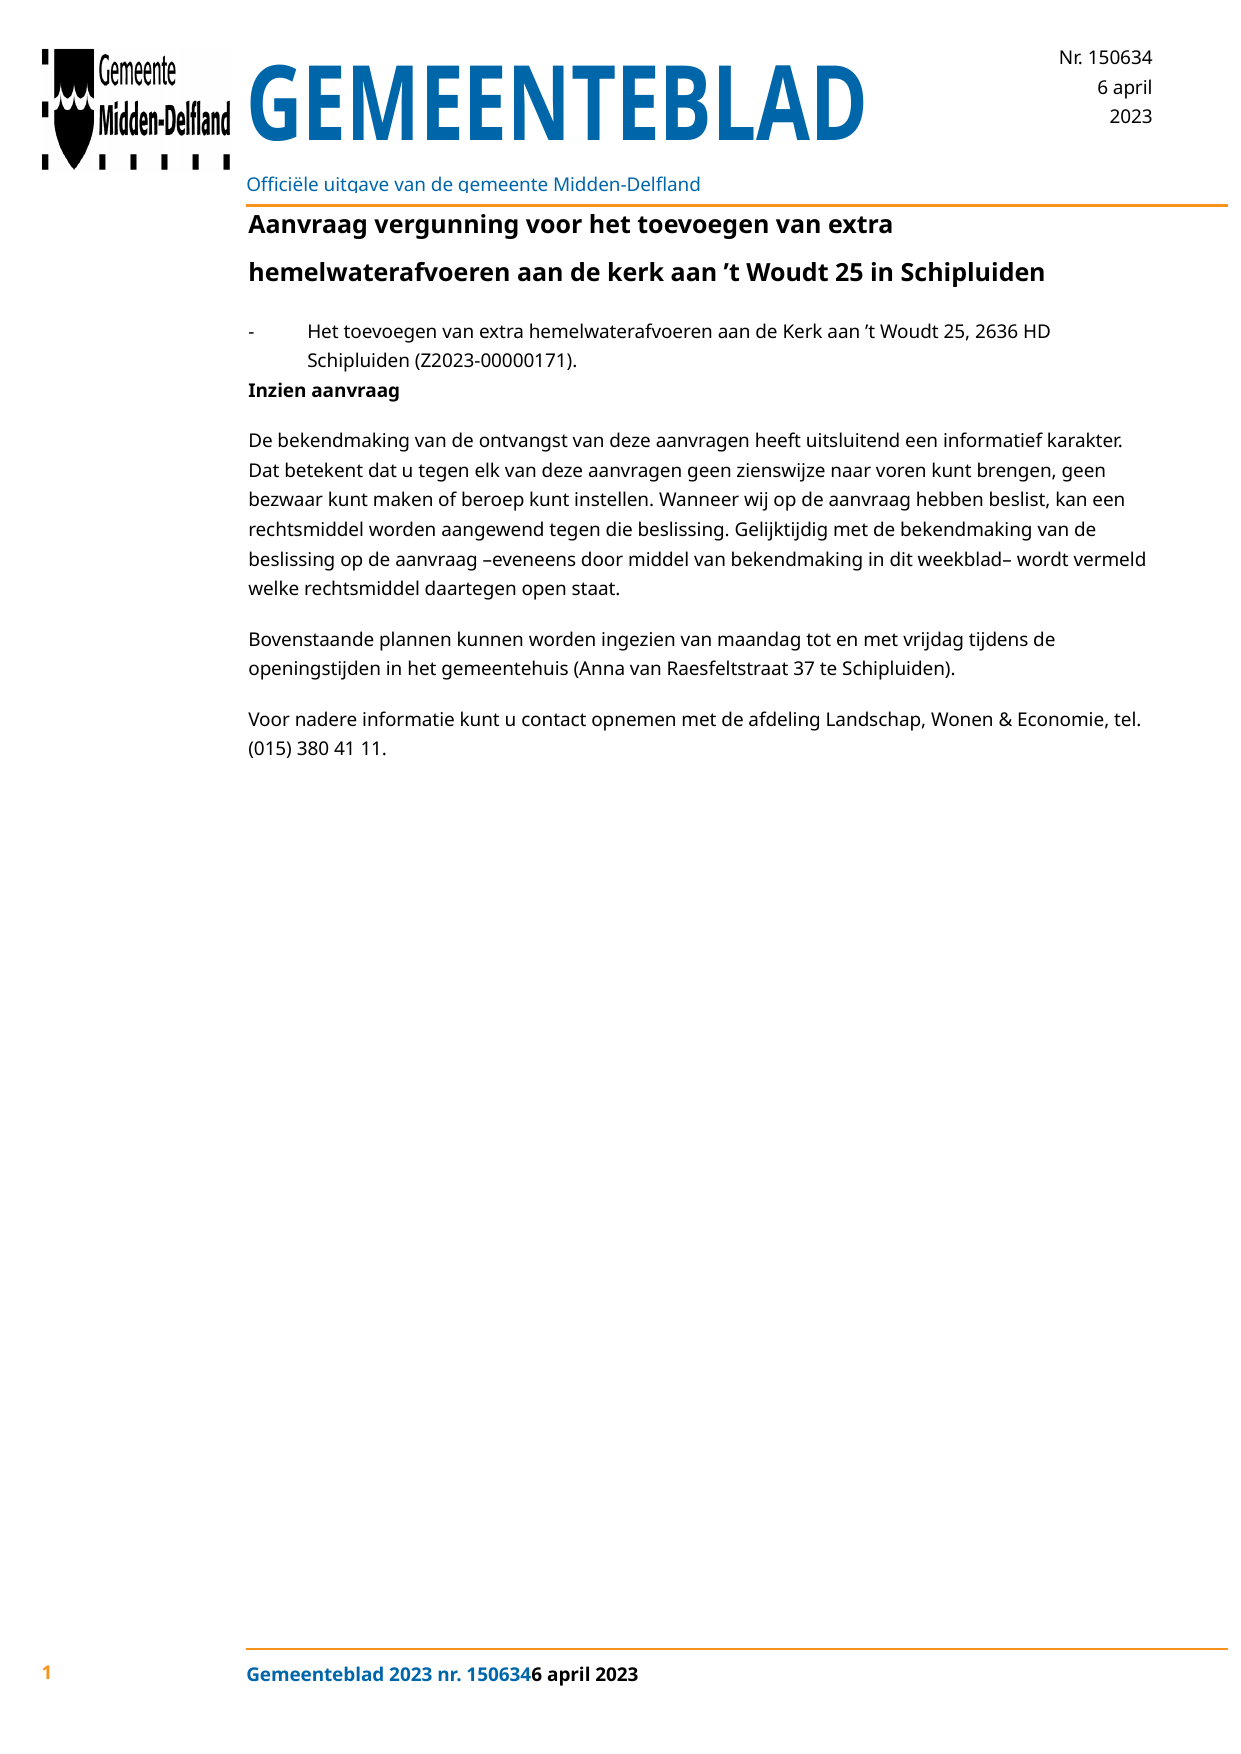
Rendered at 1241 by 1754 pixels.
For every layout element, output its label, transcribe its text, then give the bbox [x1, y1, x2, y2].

text Inzien aanvraag [248, 377, 1152, 403]
picture [41, 47, 231, 172]
list Het toevoegen van extra hemelwaterafvoeren aan de Kerk aan ’t Woudt 25, 2636 HD Schipluiden (Z2023-00000171). [248, 318, 1152, 373]
text Voor nadere informatie kunt u contact opnemen met de afdeling Landschap, Wonen & Economie, tel. (015) 380 41 11. [248, 706, 1152, 761]
text De bekendmaking van de ontvangst van deze aanvragen heeft uitsluitend een informatief karakter. Dat betekent dat u tegen elk van deze aanvragen geen zienswijze naar voren kunt brengen, geen bezwaar kunt maken of beroep kunt instellen. Wanneer wij op de aanvraag hebben beslist, kan een rechtsmiddel worden aangewend tegen die beslissing. Gelijktijdig met de bekendmaking van de beslissing op de aanvraag –eveneens door middel van bekendmaking in dit weekblad– wordt vermeld welke rechtsmiddel daartegen open staat. [248, 427, 1152, 601]
text Bovenstaande plannen kunnen worden ingezien van maandag tot en met vrijdag tijdens de openingstijden in het gemeentehuis (Anna van Raesfeltstraat 37 te Schipluiden). [248, 626, 1152, 681]
text Aanvraag vergunning voor het toevoegen van extra hemelwaterafvoeren aan de kerk aan ’t Woudt 25 in Schipluiden [248, 207, 1152, 288]
